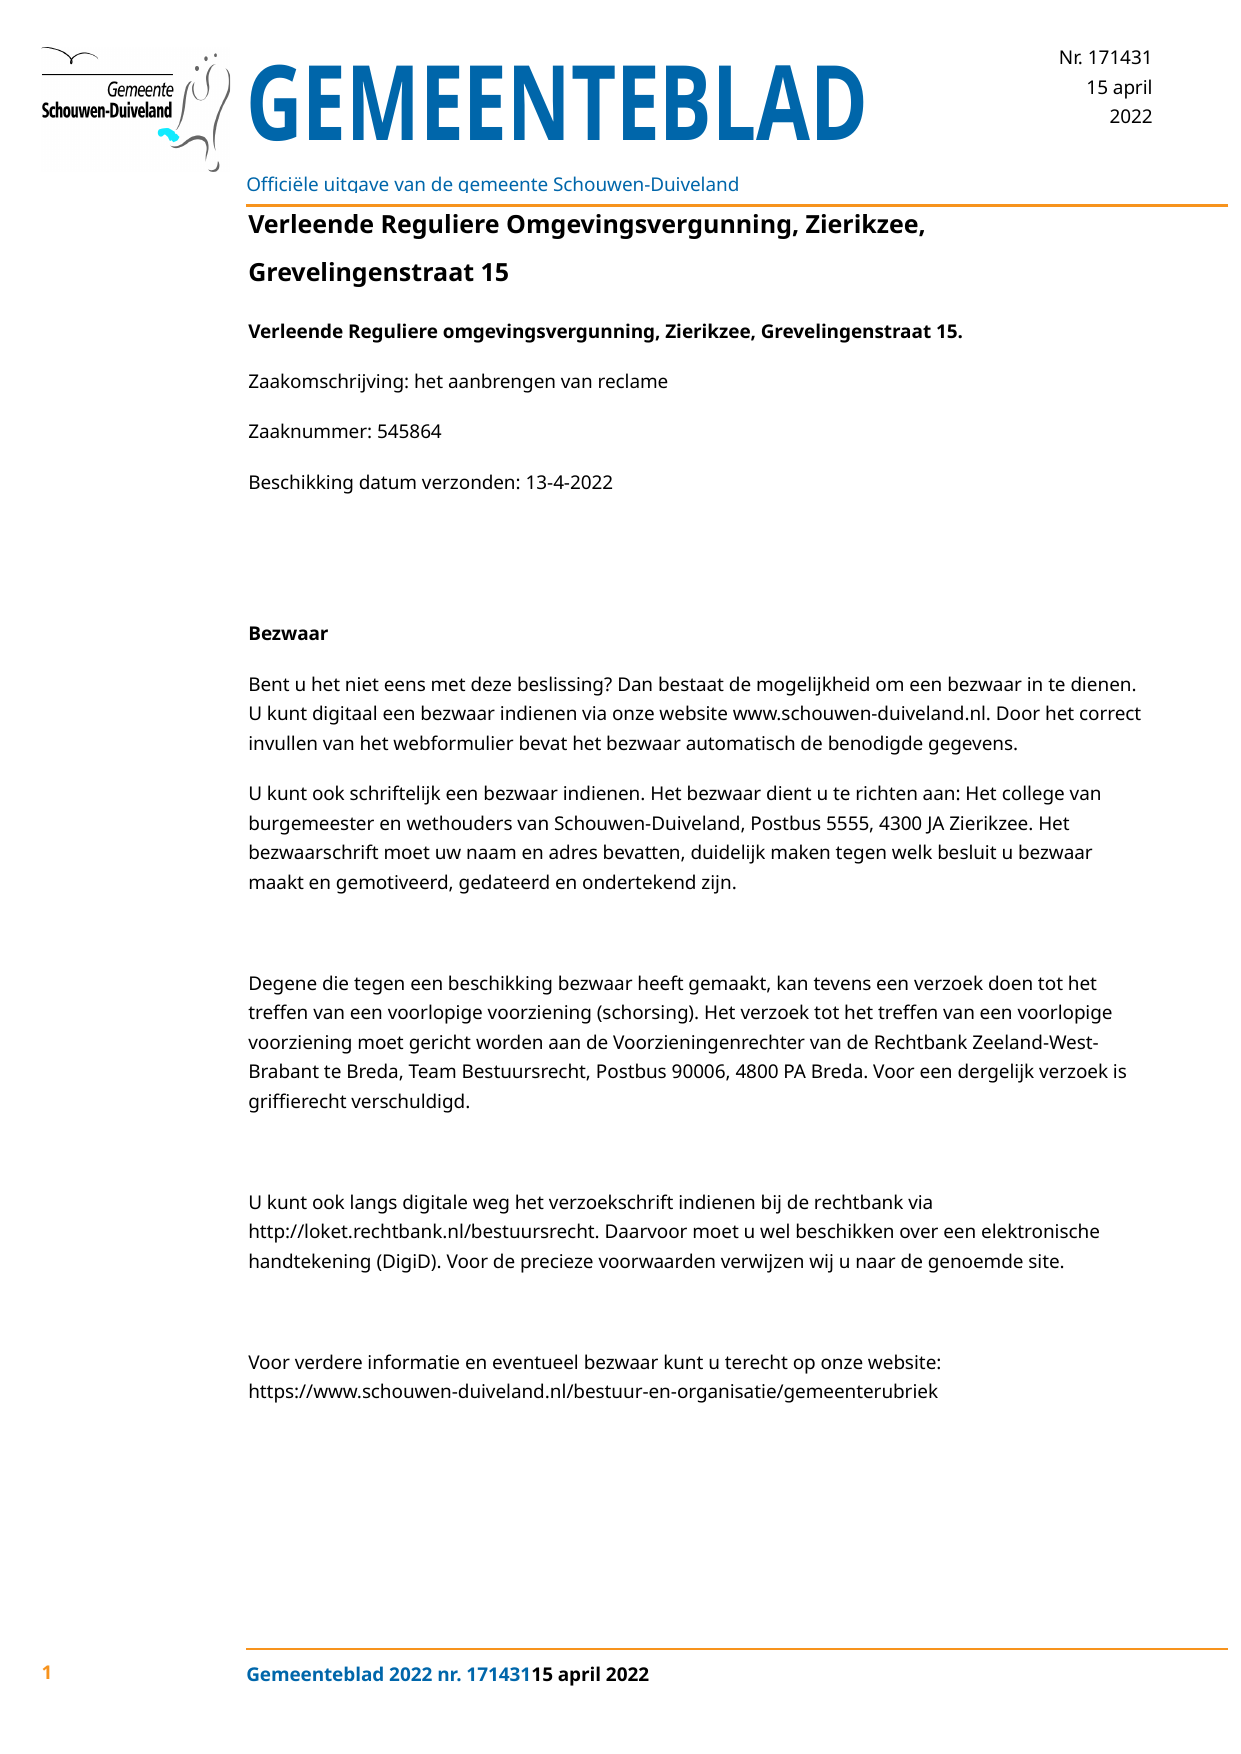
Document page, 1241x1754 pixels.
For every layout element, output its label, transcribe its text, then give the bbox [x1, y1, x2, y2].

picture [41, 47, 231, 172]
text Bent u het niet eens met deze beslissing? Dan bestaat de mogelijkheid om een bezwaar in te dienen. U kunt digitaal een bezwaar indienen via onze website www.schouwen-duiveland.nl. Door het correct invullen van het webformulier bevat het bezwaar automatisch de benodigde gegevens. [248, 671, 1152, 756]
text Verleende Reguliere omgevingsvergunning, Zierikzee, Grevelingenstraat 15. [248, 318, 1152, 344]
text U kunt ook langs digitale weg het verzoekschrift indienen bij de rechtbank via http://loket.rechtbank.nl/bestuursrecht. Daarvoor moet u wel beschikken over een elektronische handtekening (DigiD). Voor de precieze voorwaarden verwijzen wij u naar de genoemde site. [248, 1189, 1152, 1274]
text Voor verdere informatie en eventueel bezwaar kunt u terecht op onze website: https://www.schouwen-duiveland.nl/bestuur-en-organisatie/gemeenterubriek [248, 1349, 1152, 1404]
text Zaakomschrijving: het aanbrengen van reclame [248, 368, 1152, 394]
text U kunt ook schriftelijk een bezwaar indienen. Het bezwaar dient u te richten aan: Het college van burgemeester en wethouders van Schouwen-Duiveland, Postbus 5555, 4300 JA Zierikzee. Het bezwaarschrift moet uw naam en adres bevatten, duidelijk maken tegen welk besluit u bezwaar maakt en gemotiveerd, gedateerd en ondertekend zijn. [248, 780, 1152, 895]
text Zaaknummer: 545864 [248, 419, 1152, 444]
text Bezwaar [248, 620, 1152, 646]
text Verleende Reguliere Omgevingsvergunning, Zierikzee, Grevelingenstraat 15 [248, 207, 1152, 288]
text Degene die tegen een beschikking bezwaar heeft gemaakt, kan tevens een verzoek doen tot het treffen van een voorlopige voorziening (schorsing). Het verzoek tot het treffen van een voorlopige voorziening moet gericht worden aan de Voorzieningenrechter van de Rechtbank Zeeland-West-Brabant te Breda, Team Bestuursrecht, Postbus 90006, 4800 PA Breda. Voor een dergelijk verzoek is griffierecht verschuldigd. [248, 970, 1152, 1114]
text Beschikking datum verzonden: 13-4-2022 [248, 469, 1152, 495]
